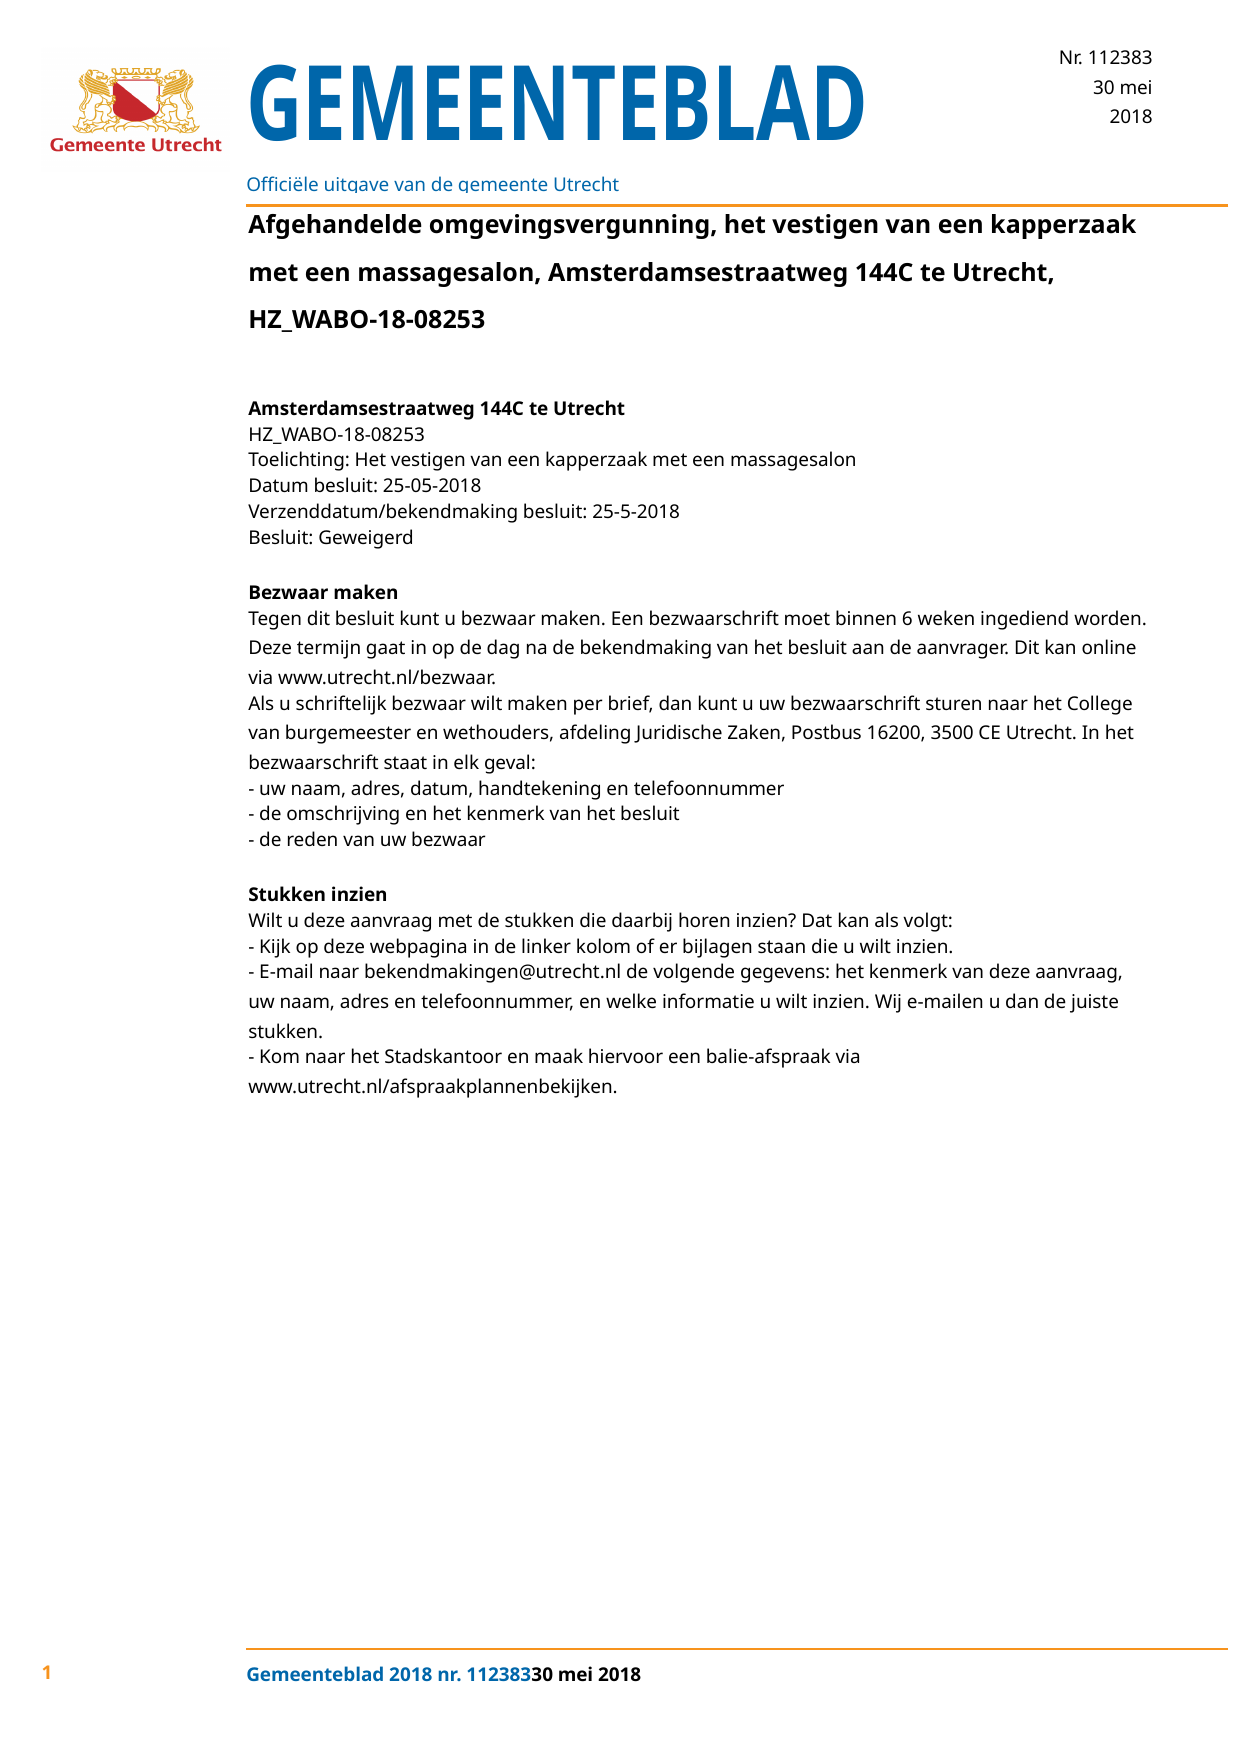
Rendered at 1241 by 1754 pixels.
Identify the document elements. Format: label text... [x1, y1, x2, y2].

table_cell Stukken inzien [248, 881, 1152, 907]
picture [41, 47, 231, 172]
table_cell - de omschrijving en het kenmerk van het besluit [248, 800, 1152, 826]
table_cell HZ_WABO-18-08253 [248, 421, 1152, 447]
table_cell Bezwaar maken [248, 579, 1152, 605]
table_header Amsterdamsestraatweg 144C te Utrecht [248, 395, 1152, 421]
table_cell Verzenddatum/bekendmaking besluit: 25-5-2018 [248, 498, 1152, 524]
table_cell Besluit: Geweigerd [248, 524, 1152, 579]
table_cell Wilt u deze aanvraag met de stukken die daarbij horen inzien? Dat kan als volgt: [248, 907, 1152, 933]
table_cell - Kijk op deze webpagina in de linker kolom of er bijlagen staan die u wilt inzien. [248, 933, 1152, 959]
table_cell Als u schriftelijk bezwaar wilt maken per brief, dan kunt u uw bezwaarschrift sturen naar het College van burgemeester en wethouders, afdeling Juridische Zaken, Postbus 16200, 3500 CE Utrecht. In het bezwaarschrift staat in elk geval: [248, 690, 1152, 775]
table_cell Toelichting: Het vestigen van een kapperzaak met een massagesalon [248, 447, 1152, 472]
table_cell - uw naam, adres, datum, handtekening en telefoonnummer [248, 775, 1152, 800]
table_cell - Kom naar het Stadskantoor en maak hiervoor een balie-afspraak via www.utrecht.nl/afspraakplannenbekijken. [248, 1044, 1152, 1099]
table_cell - de reden van uw bezwaar [248, 826, 1152, 881]
table_cell Datum besluit: 25-05-2018 [248, 473, 1152, 498]
table_cell Tegen dit besluit kunt u bezwaar maken. Een bezwaarschrift moet binnen 6 weken ingediend worden. Deze termijn gaat in op de dag na de bekendmaking van het besluit aan de aanvrager. Dit kan online via www.utrecht.nl/bezwaar. [248, 605, 1152, 690]
table_cell - E-mail naar bekendmakingen@utrecht.nl de volgende gegevens: het kenmerk van deze aanvraag, uw naam, adres en telefoonnummer, en welke informatie u wilt inzien. Wij e-mailen u dan de juiste stukken. [248, 959, 1152, 1043]
text Afgehandelde omgevingsvergunning, het vestigen van een kapperzaak met een massagesalon, Amsterdamsestraatweg 144C te Utrecht, HZ_WABO-18-08253 [248, 207, 1152, 336]
